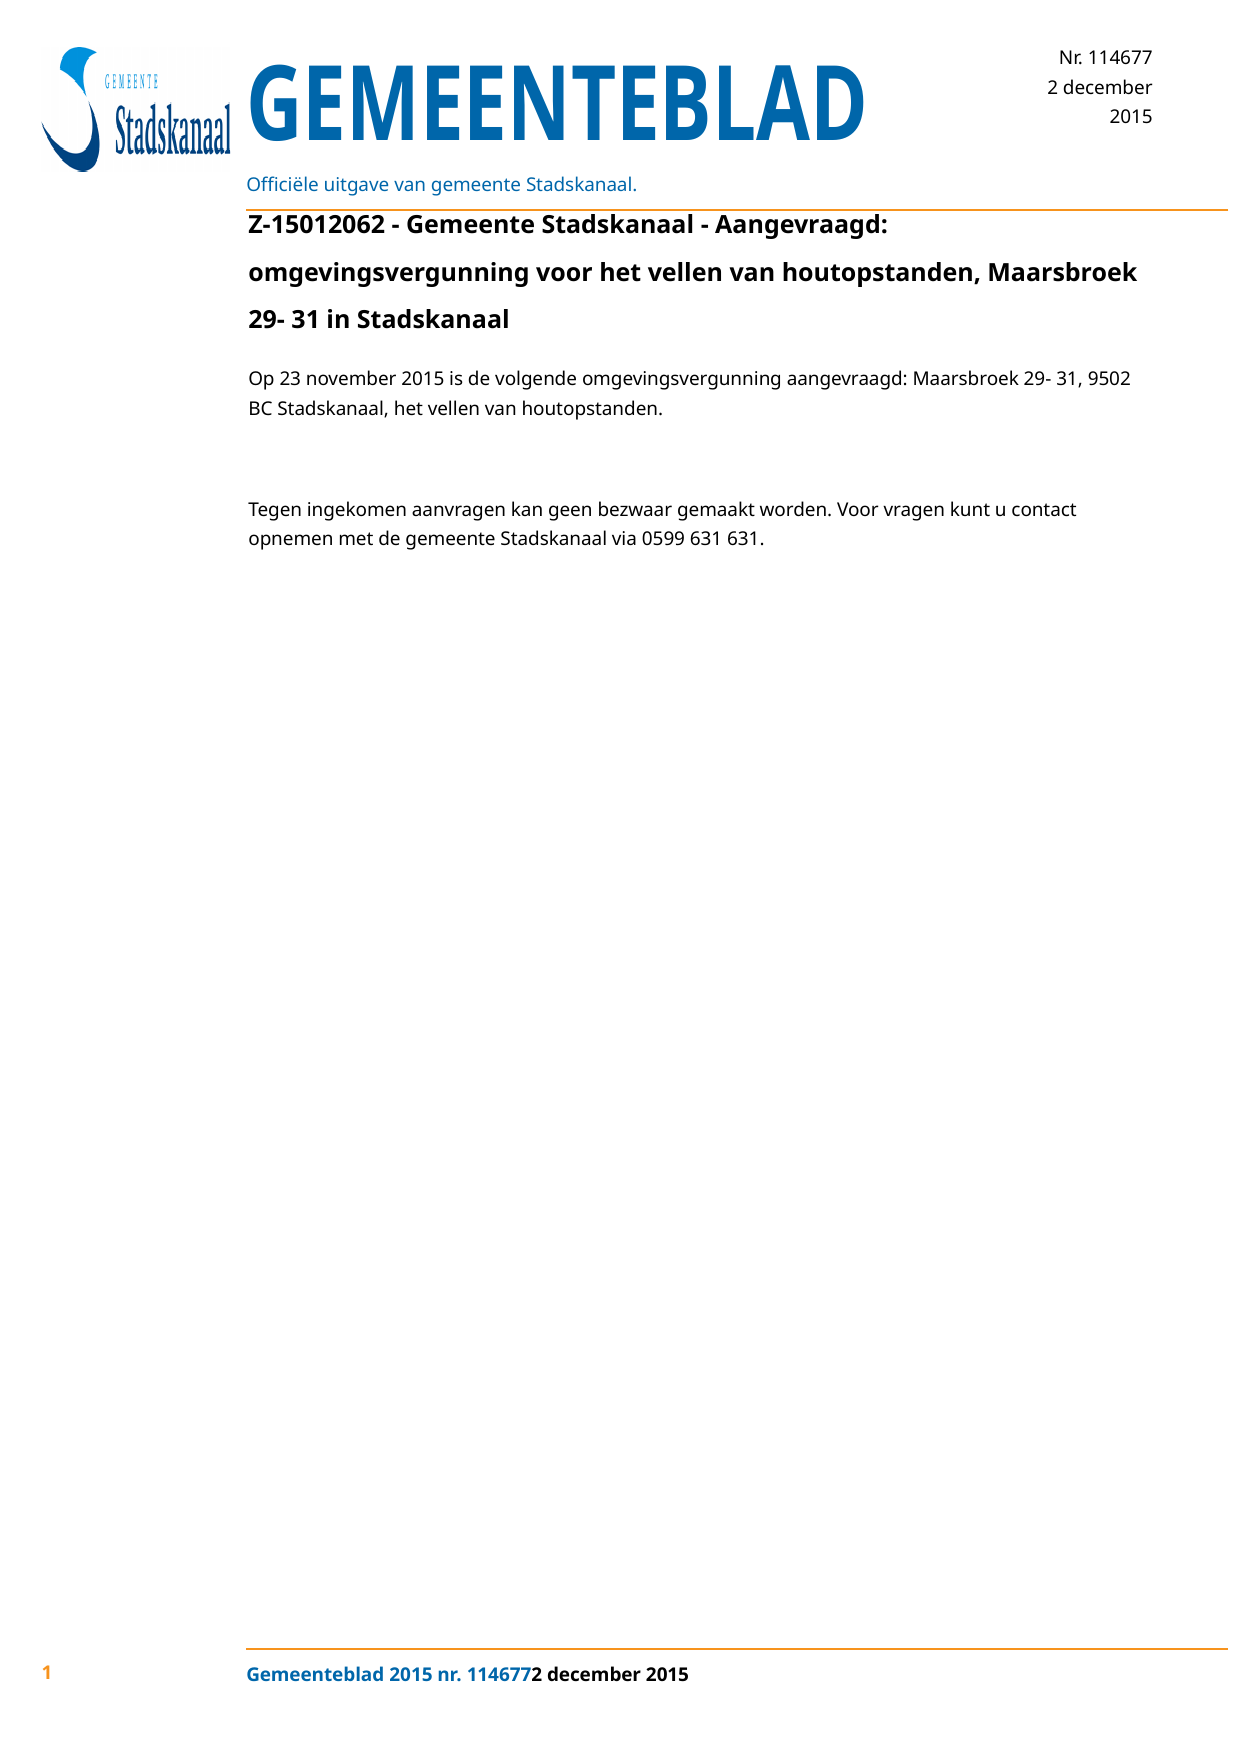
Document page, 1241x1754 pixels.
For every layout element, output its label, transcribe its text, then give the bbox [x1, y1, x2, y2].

picture [41, 47, 231, 172]
text Tegen ingekomen aanvragen kan geen bezwaar gemaakt worden. Voor vragen kunt u contact opnemen met de gemeente Stadskanaal via 0599 631 631. [248, 496, 1152, 551]
text Z-15012062 - Gemeente Stadskanaal - Aangevraagd: omgevingsvergunning voor het vellen van houtopstanden, Maarsbroek 29- 31 in Stadskanaal [248, 211, 1152, 336]
text Op 23 november 2015 is de volgende omgevingsvergunning aangevraagd: Maarsbroek 29- 31, 9502 BC Stadskanaal, het vellen van houtopstanden. [248, 366, 1152, 421]
